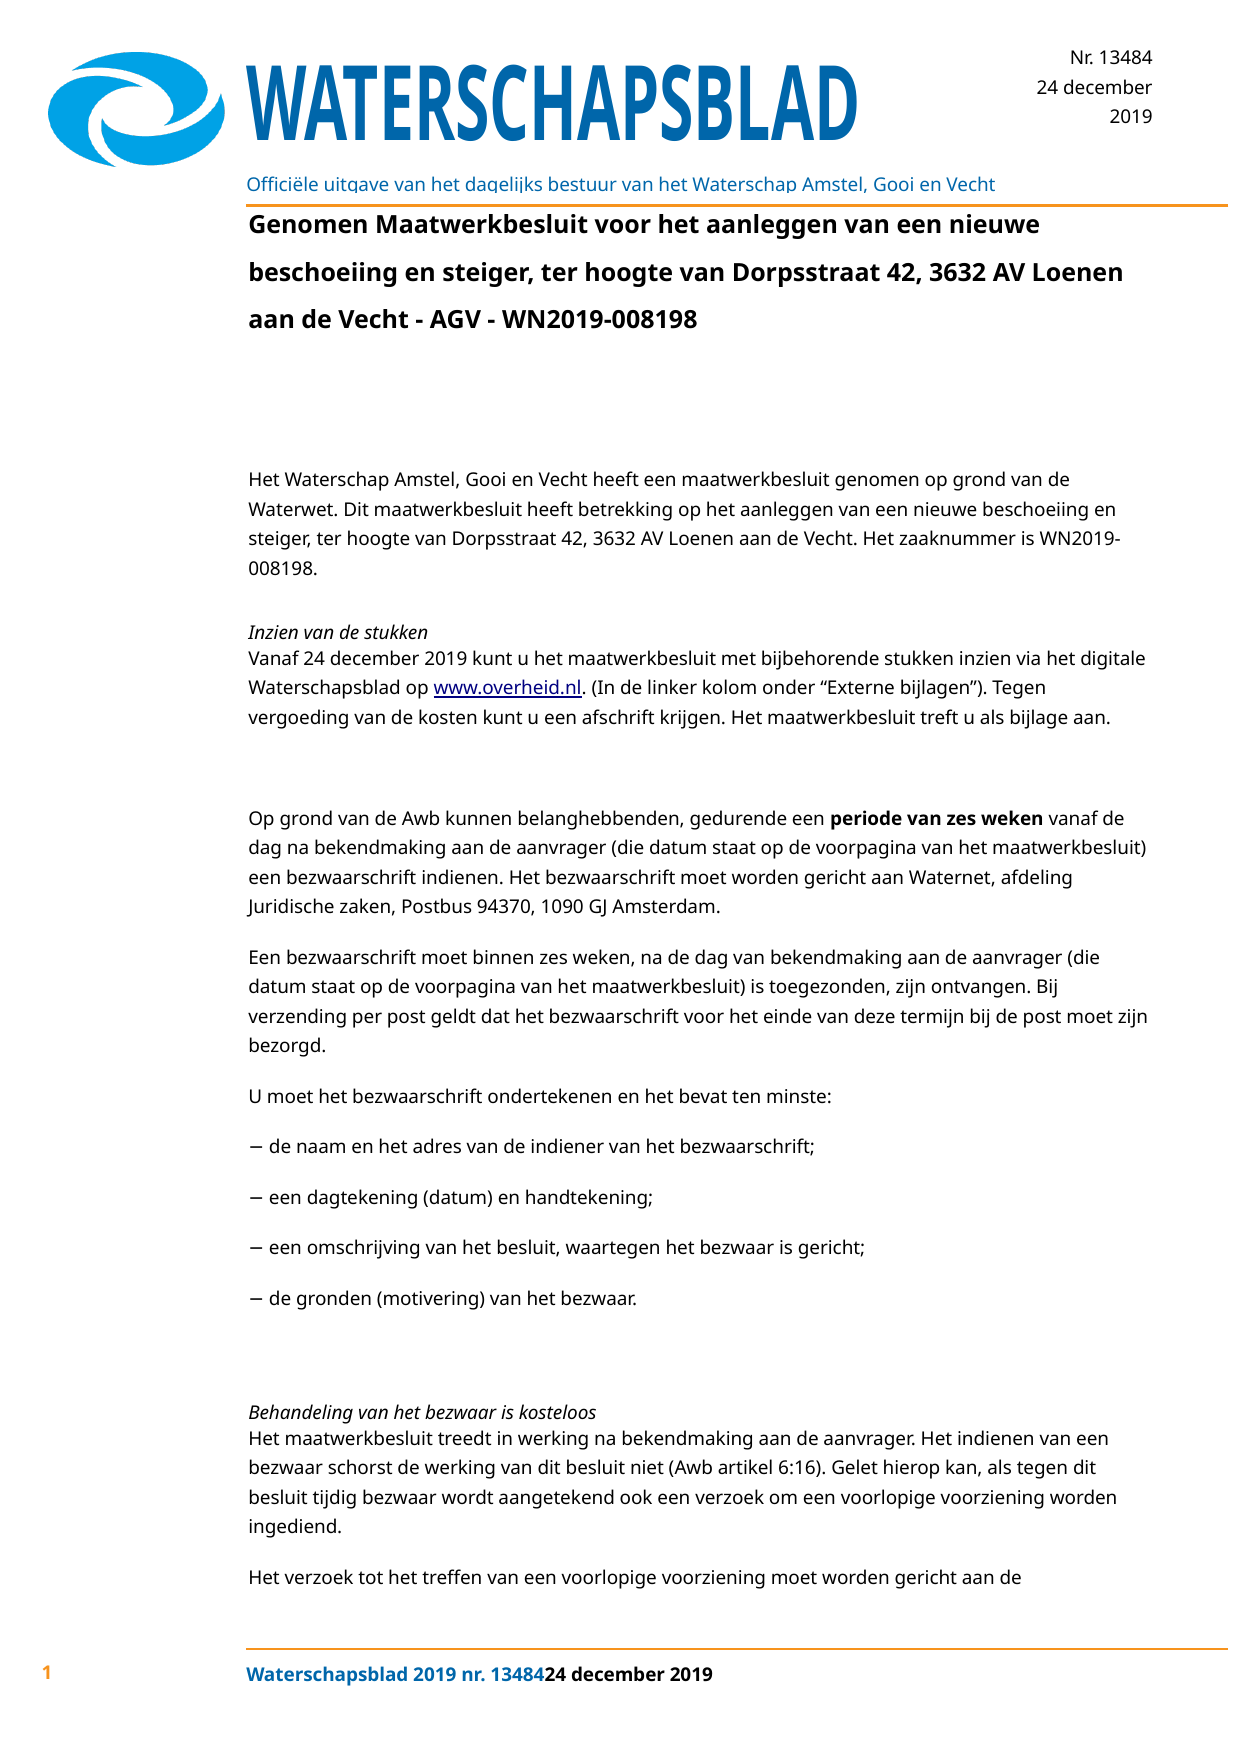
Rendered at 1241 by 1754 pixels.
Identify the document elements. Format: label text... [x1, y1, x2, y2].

text U moet het bezwaarschrift ondertekenen en het bevat ten minste: [248, 1083, 1152, 1109]
text − een omschrijving van het besluit, waartegen het bezwaar is gericht; [248, 1234, 1152, 1260]
text Genomen Maatwerkbesluit voor het aanleggen van een nieuwe beschoeiing en steiger, ter hoogte van Dorpsstraat 42, 3632 AV Loenen aan de Vecht - AGV - WN2019-008198 [248, 207, 1152, 336]
text − de naam en het adres van de indiener van het bezwaarschrift; [248, 1133, 1152, 1159]
text Het verzoek tot het treffen van een voorlopige voorziening moet worden gericht aan de [248, 1564, 1152, 1590]
picture [41, 47, 231, 172]
text Een bezwaarschrift moet binnen zes weken, na de dag van bekendmaking aan de aanvrager (die datum staat op de voorpagina van het maatwerkbesluit) is toegezonden, zijn ontvangen. Bij verzending per post geldt dat het bezwaarschrift voor het einde van deze termijn bij de post moet zijn bezorgd. [248, 944, 1152, 1058]
text Vanaf 24 december 2019 kunt u het maatwerkbesluit met bijbehorende stukken inzien via het digitale Waterschapsblad op www.overheid.nl. (In de linker kolom onder “Externe bijlagen”). Tegen vergoeding van de kosten kunt u een afschrift krijgen. Het maatwerkbesluit treft u als bijlage aan. [248, 645, 1152, 730]
text Inzien van de stukken [248, 619, 1152, 645]
text Behandeling van het bezwaar is kosteloos [248, 1399, 1152, 1425]
text − de gronden (motivering) van het bezwaar. [248, 1285, 1152, 1311]
text Op grond van de Awb kunnen belanghebbenden, gedurende een periode van zes weken vanaf de dag na bekendmaking aan de aanvrager (die datum staat op de voorpagina van het maatwerkbesluit) een bezwaarschrift indienen. Het bezwaarschrift moet worden gericht aan Waternet, afdeling Juridische zaken, Postbus 94370, 1090 GJ Amsterdam. [248, 805, 1152, 919]
text − een dagtekening (datum) en handtekening; [248, 1184, 1152, 1210]
text Het Waterschap Amstel, Gooi en Vecht heeft een maatwerkbesluit genomen op grond van de Waterwet. Dit maatwerkbesluit heeft betrekking op het aanleggen van een nieuwe beschoeiing en steiger, ter hoogte van Dorpsstraat 42, 3632 AV Loenen aan de Vecht. Het zaaknummer is WN2019-008198. [248, 466, 1152, 581]
text Het maatwerkbesluit treedt in werking na bekendmaking aan de aanvrager. Het indienen van een bezwaar schorst de werking van dit besluit niet (Awb artikel 6:16). Gelet hierop kan, als tegen dit besluit tijdig bezwaar wordt aangetekend ook een verzoek om een voorlopige voorziening worden ingediend. [248, 1425, 1152, 1539]
